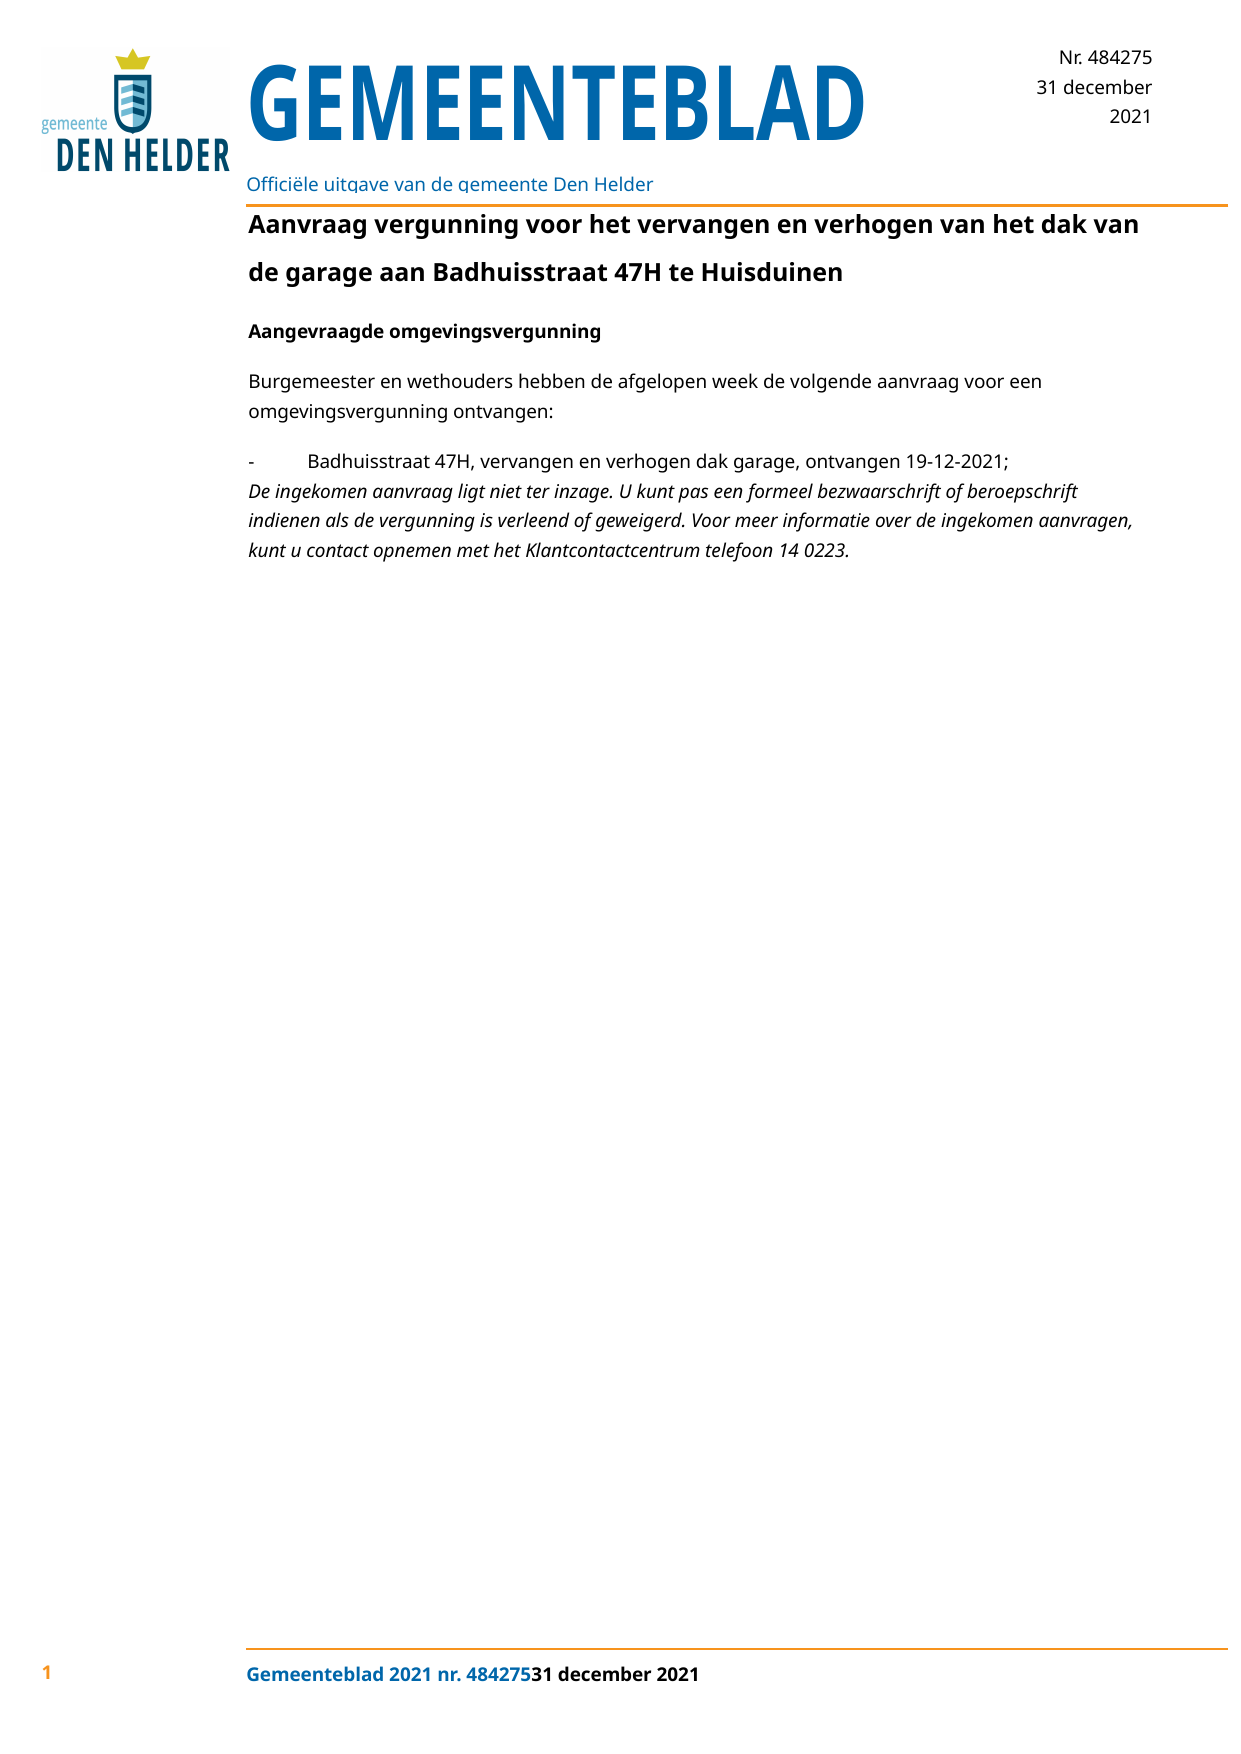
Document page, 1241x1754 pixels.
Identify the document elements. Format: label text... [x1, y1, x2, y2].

picture [100, 154, 106, 172]
text Aangevraagde omgevingsvergunning [248, 318, 1152, 344]
picture [130, 157, 135, 172]
picture [220, 160, 224, 172]
picture [182, 144, 187, 165]
text De ingekomen aanvraag ligt niet ter inzage. U kunt pas een formeel bezwaarschrift of beroepschrift indienen als de vergunning is verleend of geweigerd. Voor meer informatie over de ingekomen aanvragen, kunt u contact opnemen met het Klantcontactcentrum telefoon 14 0223. [248, 478, 1152, 563]
text Burgemeester en wethouders hebben de afgelopen week de volgende aanvraag voor een omgevingsvergunning ontvangen: [248, 368, 1152, 424]
text Aanvraag vergunning voor het vervangen en verhogen van het dak van de garage aan Badhuisstraat 47H te Huisduinen [248, 207, 1152, 288]
list Badhuisstraat 47H, vervangen en verhogen dak garage, ontvangen 19-12-2021; [248, 448, 1152, 474]
picture [41, 47, 231, 172]
picture [63, 144, 68, 165]
